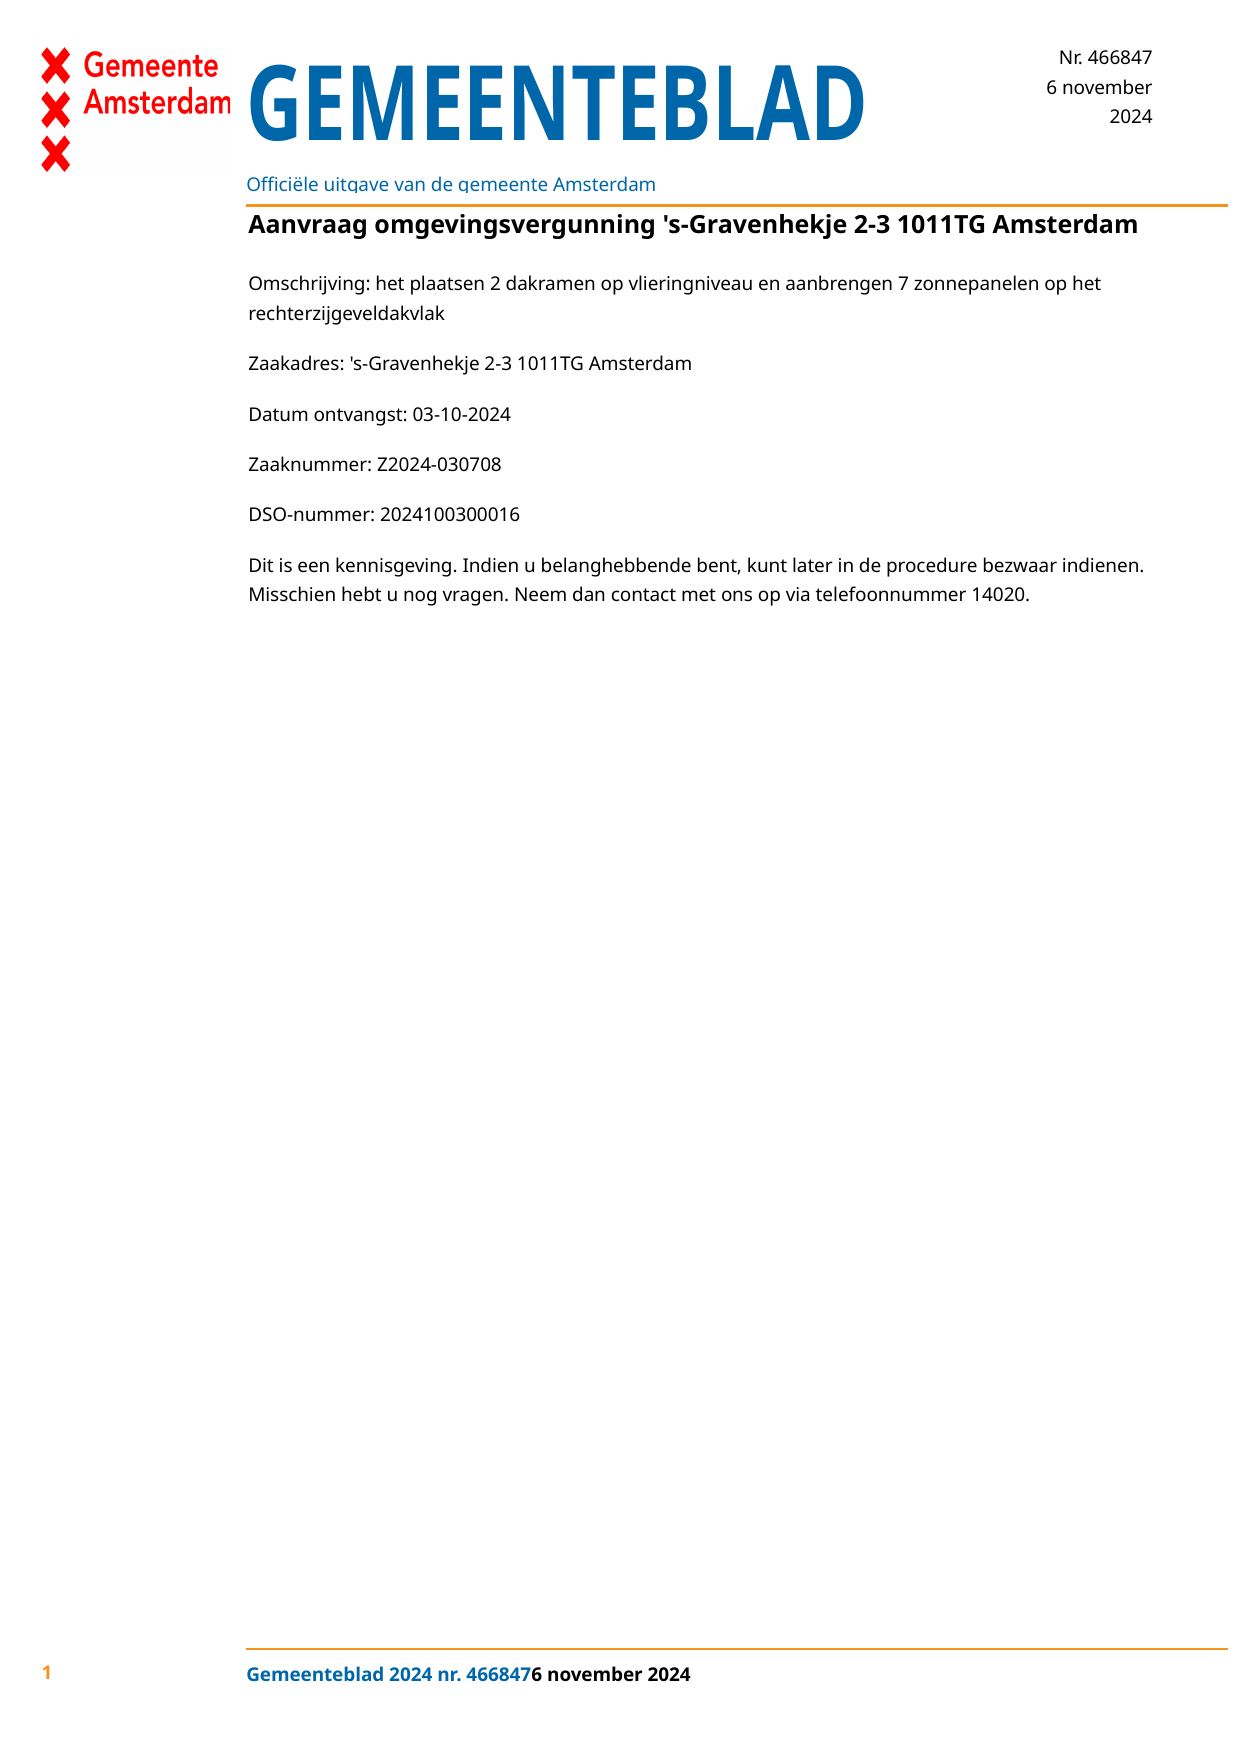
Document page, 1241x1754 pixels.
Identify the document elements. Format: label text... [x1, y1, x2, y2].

text DSO-nummer: 2024100300016 [248, 502, 1152, 527]
picture [41, 47, 231, 172]
text Aanvraag omgevingsvergunning 's-Gravenhekje 2-3 1011TG Amsterdam [248, 207, 1152, 241]
text Dit is een kennisgeving. Indien u belanghebbende bent, kunt later in de procedure bezwaar indienen. Misschien hebt u nog vragen. Neem dan contact met ons op via telefoonnummer 14020. [248, 552, 1152, 607]
text Zaaknummer: Z2024-030708 [248, 451, 1152, 477]
text Omschrijving: het plaatsen 2 dakramen op vlieringniveau en aanbrengen 7 zonnepanelen op het rechterzijgeveldakvlak [248, 270, 1152, 326]
text Zaakadres: 's-Gravenhekje 2-3 1011TG Amsterdam [248, 350, 1152, 376]
text Datum ontvangst: 03-10-2024 [248, 401, 1152, 426]
